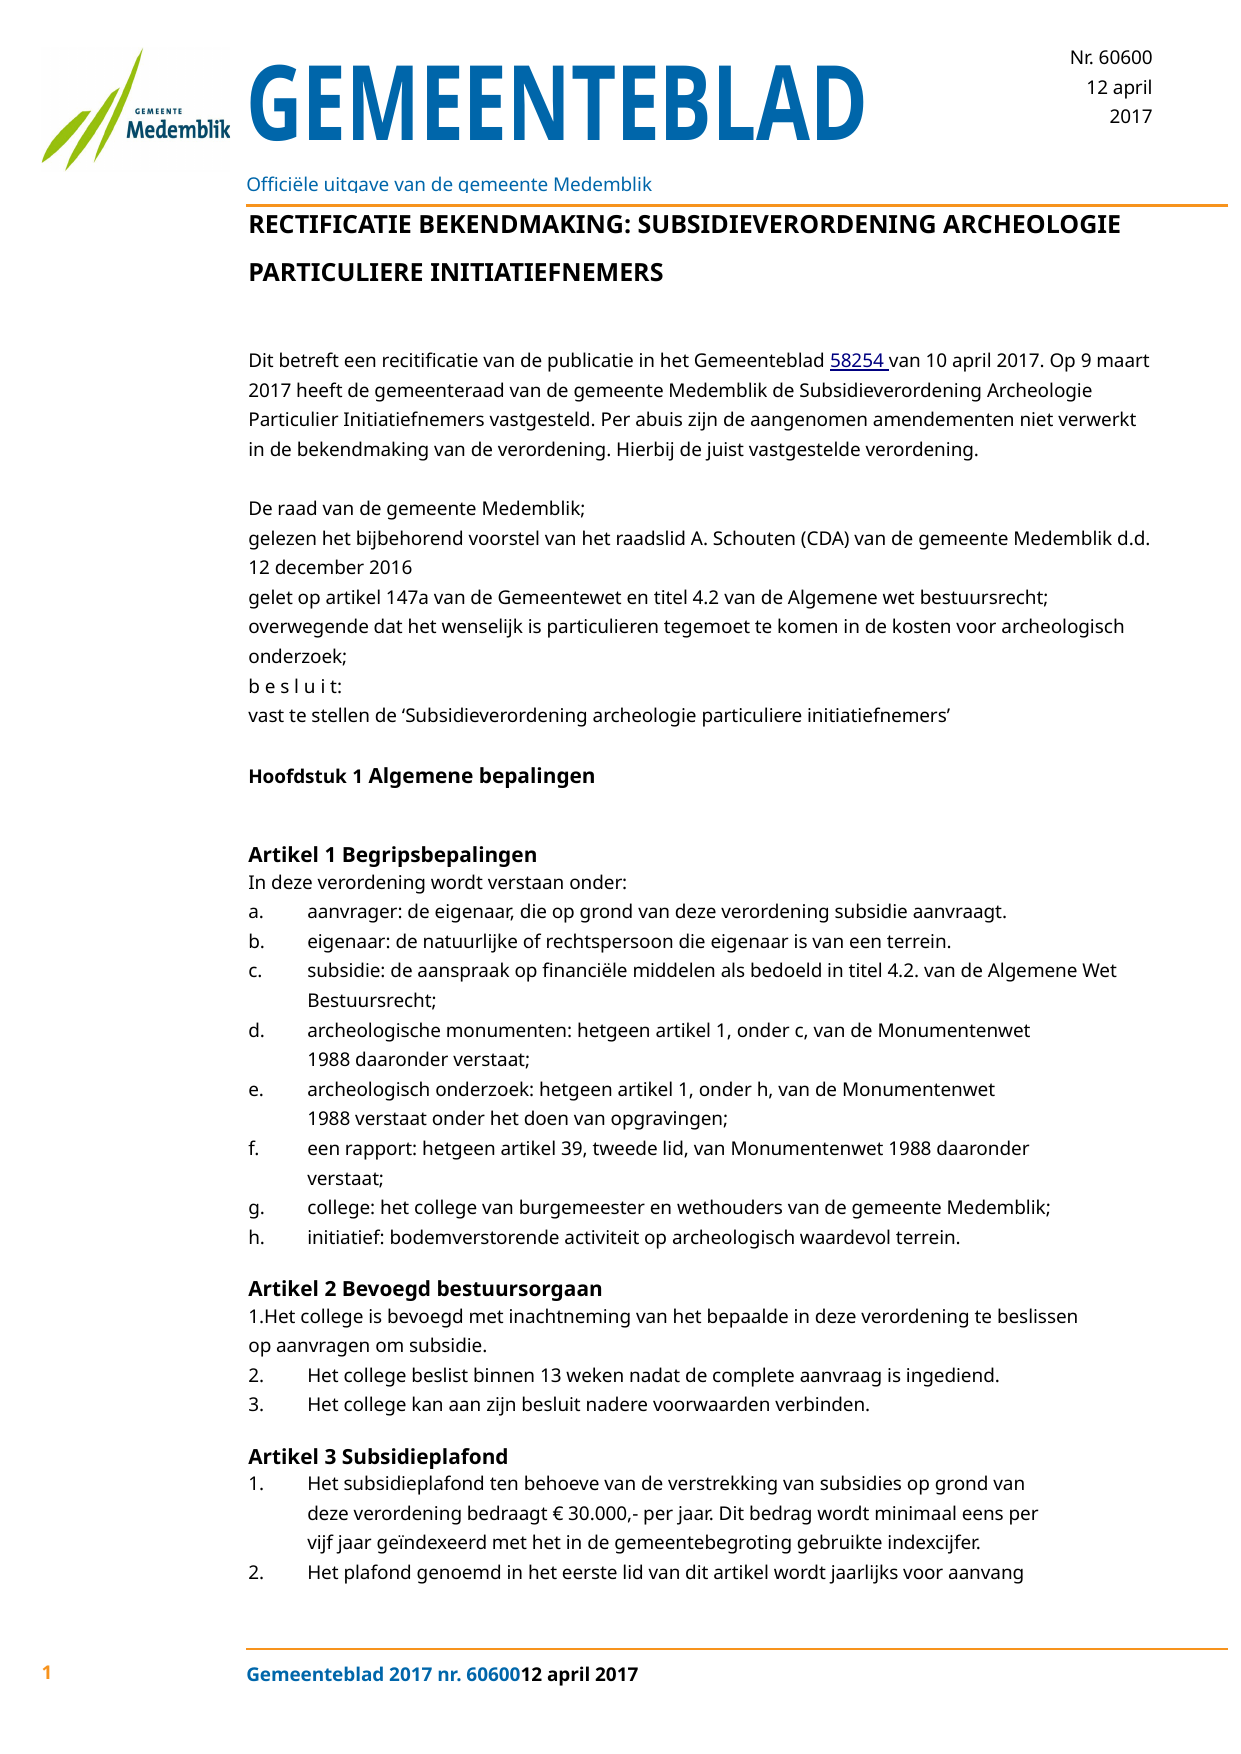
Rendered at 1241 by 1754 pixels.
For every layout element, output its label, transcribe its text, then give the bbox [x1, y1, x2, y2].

list Het college beslist binnen 13 weken nadat de complete aanvraag is ingediend. [248, 1362, 1152, 1388]
text Artikel 2 Bevoegd bestuursorgaan [248, 1274, 1152, 1303]
picture [41, 47, 231, 172]
text In deze verordening wordt verstaan onder: [248, 869, 1152, 895]
list initiatief: bodemverstorende activiteit op archeologisch waardevol terrein. [248, 1224, 1152, 1250]
list archeologische monumenten: hetgeen artikel 1, onder c, van de Monumentenwet [248, 1017, 1152, 1043]
list subsidie: de aanspraak op financiële middelen als bedoeld in titel 4.2. van de Algemene Wet [248, 958, 1152, 983]
list 1988 daaronder verstaat; [248, 1046, 1152, 1072]
text De raad van de gemeente Medemblik; [248, 495, 1152, 521]
text gelet op artikel 147a van de Gemeentewet en titel 4.2 van de Algemene wet bestuursrecht; [248, 584, 1152, 610]
text Artikel 3 Subsidieplafond [248, 1442, 1152, 1470]
list aanvrager: de eigenaar, die op grond van deze verordening subsidie aanvraagt. [248, 898, 1152, 924]
text Hoofdstuk 1 Algemene bepalingen [248, 762, 1152, 790]
list deze verordening bedraagt € 30.000,- per jaar. Dit bedrag wordt minimaal eens per [248, 1500, 1152, 1526]
list college: het college van burgemeester en wethouders van de gemeente Medemblik; [248, 1194, 1152, 1220]
list archeologisch onderzoek: hetgeen artikel 1, onder h, van de Monumentenwet [248, 1076, 1152, 1102]
list Het plafond genoemd in het eerste lid van dit artikel wordt jaarlijks voor aanvang [248, 1559, 1152, 1585]
list een rapport: hetgeen artikel 39, tweede lid, van Monumentenwet 1988 daaronder [248, 1135, 1152, 1161]
text gelezen het bijbehorend voorstel van het raadslid A. Schouten (CDA) van de gemeente Medemblik d.d. 12 december 2016 [248, 525, 1152, 580]
text op aanvragen om subsidie. [248, 1332, 1152, 1358]
text vast te stellen de ‘Subsidieverordening archeologie particuliere initiatiefnemers’ [248, 702, 1152, 728]
text Dit betreft een recitificatie van de publicatie in het Gemeenteblad 58254 van 10 april 2017. Op 9 maart 2017 heeft de gemeenteraad van de gemeente Medemblik de Subsidieverordening Archeologie Particulier Initiatiefnemers vastgesteld. Per abuis zijn de aangenomen amendementen niet verwerkt in de bekendmaking van de verordening. Hierbij de juist vastgestelde verordening. [248, 347, 1152, 462]
list vijf jaar geïndexeerd met het in de gemeentebegroting gebruikte indexcijfer. [248, 1529, 1152, 1555]
text overwegende dat het wenselijk is particulieren tegemoet te komen in de kosten voor archeologisch onderzoek; [248, 614, 1152, 669]
list Het college kan aan zijn besluit nadere voorwaarden verbinden. [248, 1392, 1152, 1417]
text b e s l u i t: [248, 673, 1152, 699]
list Het subsidieplafond ten behoeve van de verstrekking van subsidies op grond van [248, 1470, 1152, 1496]
list eigenaar: de natuurlijke of rechtspersoon die eigenaar is van een terrein. [248, 928, 1152, 954]
text 1.Het college is bevoegd met inachtneming van het bepaalde in deze verordening te beslissen [248, 1303, 1152, 1328]
list 1988 verstaat onder het doen van opgravingen; [248, 1106, 1152, 1131]
text RECTIFICATIE BEKENDMAKING: SUBSIDIEVERORDENING ARCHEOLOGIE PARTICULIERE INITIATIEFNEMERS [248, 207, 1152, 288]
list verstaat; [248, 1165, 1152, 1191]
text Artikel 1 Begripsbepalingen [248, 841, 1152, 869]
list Bestuursrecht; [248, 987, 1152, 1013]
